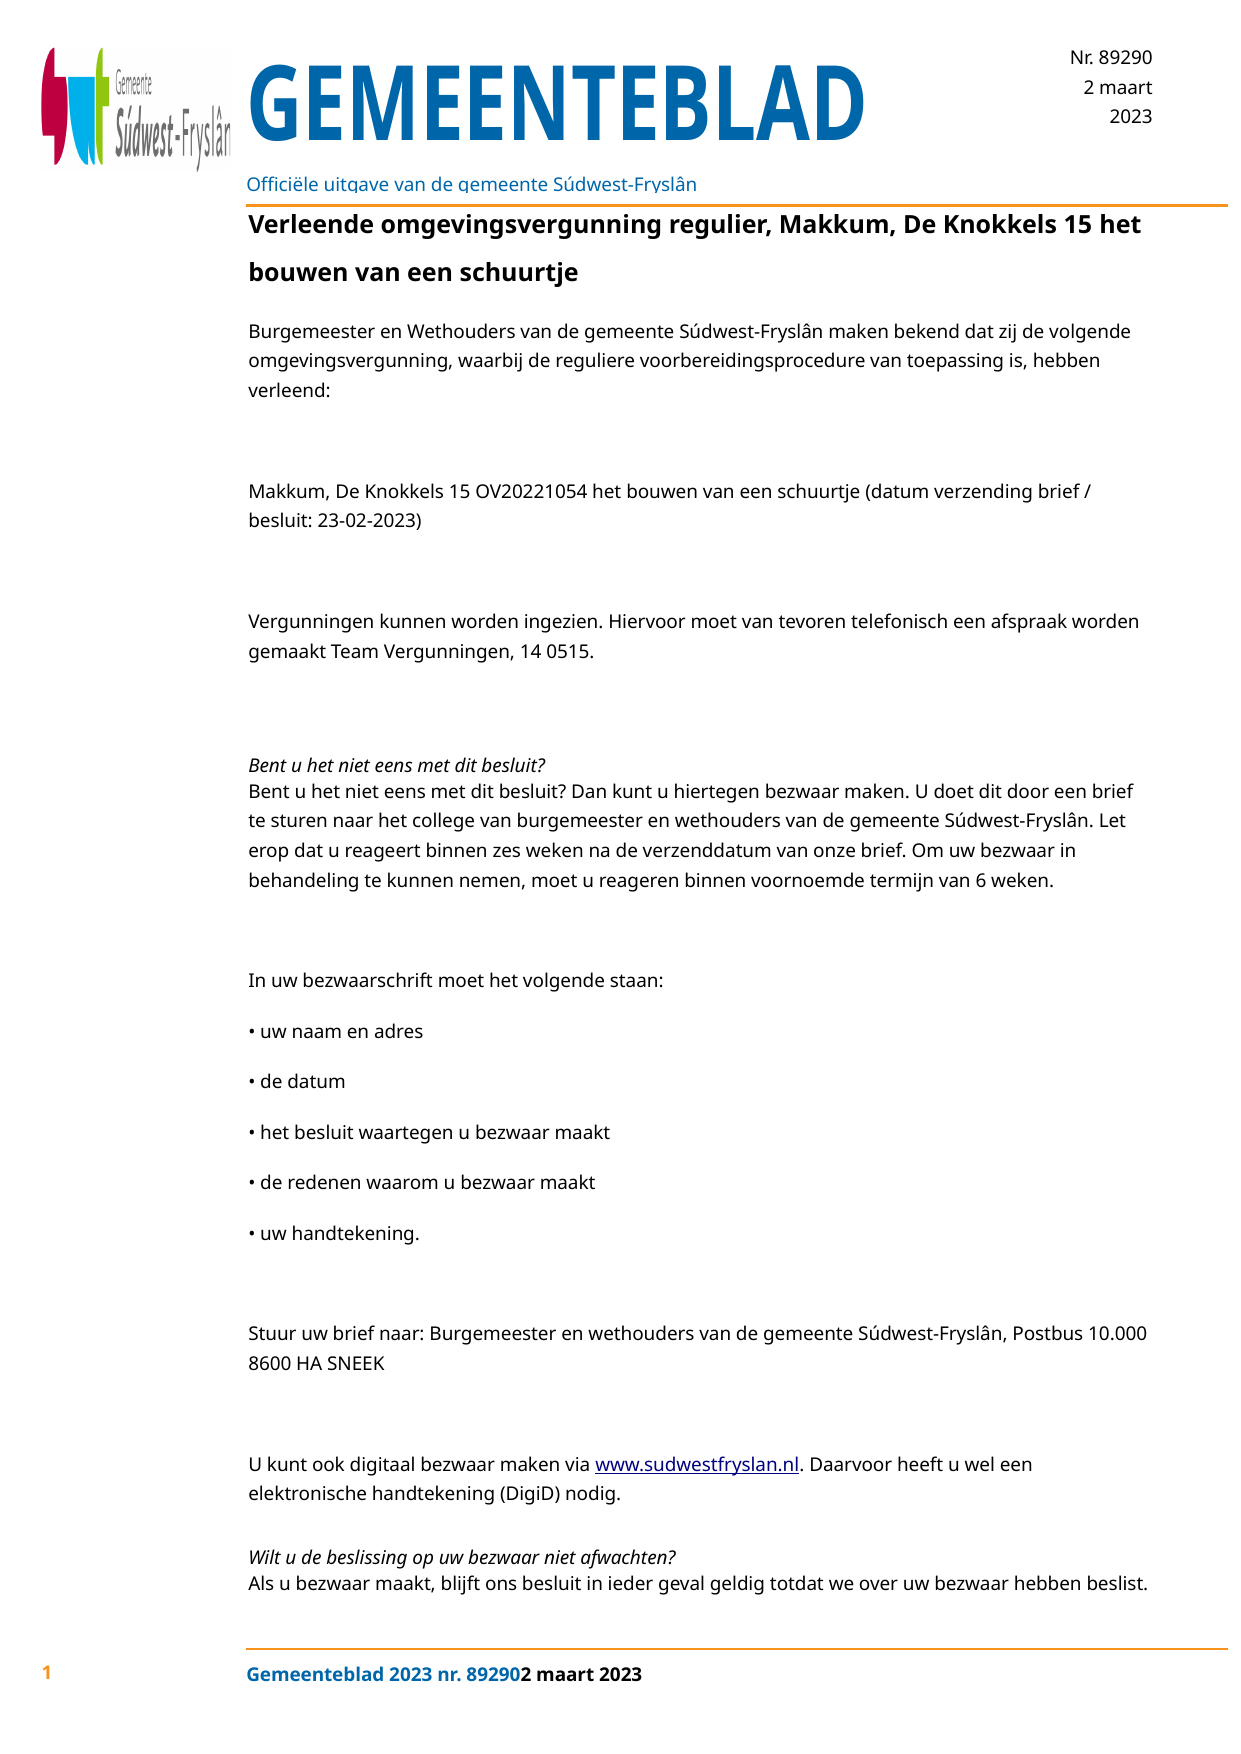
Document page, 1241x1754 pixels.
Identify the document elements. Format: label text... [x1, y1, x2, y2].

text In uw bezwaarschrift moet het volgende staan: [248, 968, 1152, 993]
text Burgemeester en Wethouders van de gemeente Súdwest-Fryslân maken bekend dat zij de volgende omgevingsvergunning, waarbij de reguliere voorbereidingsprocedure van toepassing is, hebben verleend: [248, 318, 1152, 403]
picture [41, 47, 231, 172]
text Stuur uw brief naar: Burgemeester en wethouders van de gemeente Súdwest-Fryslân, Postbus 10.000 8600 HA SNEEK [248, 1321, 1152, 1376]
text Bent u het niet eens met dit besluit? Dan kunt u hiertegen bezwaar maken. U doet dit door een brief te sturen naar het college van burgemeester en wethouders van de gemeente Súdwest-Fryslân. Let erop dat u reageert binnen zes weken na de verzenddatum van onze brief. Om uw bezwaar in behandeling te kunnen nemen, moet u reageren binnen voornoemde termijn van 6 weken. [248, 778, 1152, 892]
text Vergunningen kunnen worden ingezien. Hiervoor moet van tevoren telefonisch een afspraak worden gemaakt Team Vergunningen, 14 0515. [248, 608, 1152, 664]
text U kunt ook digitaal bezwaar maken via www.sudwestfryslan.nl. Daarvoor heeft u wel een elektronische handtekening (DigiD) nodig. [248, 1451, 1152, 1506]
text • de datum [248, 1068, 1152, 1094]
text Makkum, De Knokkels 15 OV20221054 het bouwen van een schuurtje (datum verzending brief / besluit: 23-02-2023) [248, 478, 1152, 533]
text Verleende omgevingsvergunning regulier, Makkum, De Knokkels 15 het bouwen van een schuurtje [248, 207, 1152, 288]
text • uw handtekening. [248, 1220, 1152, 1245]
text Wilt u de beslissing op uw bezwaar niet afwachten? [248, 1544, 1152, 1570]
text Bent u het niet eens met dit besluit? [248, 752, 1152, 778]
text Als u bezwaar maakt, blijft ons besluit in ieder geval geldig totdat we over uw bezwaar hebben beslist. [248, 1570, 1152, 1596]
text • uw naam en adres [248, 1018, 1152, 1044]
text • het besluit waartegen u bezwaar maakt [248, 1119, 1152, 1144]
text • de redenen waarom u bezwaar maakt [248, 1169, 1152, 1195]
